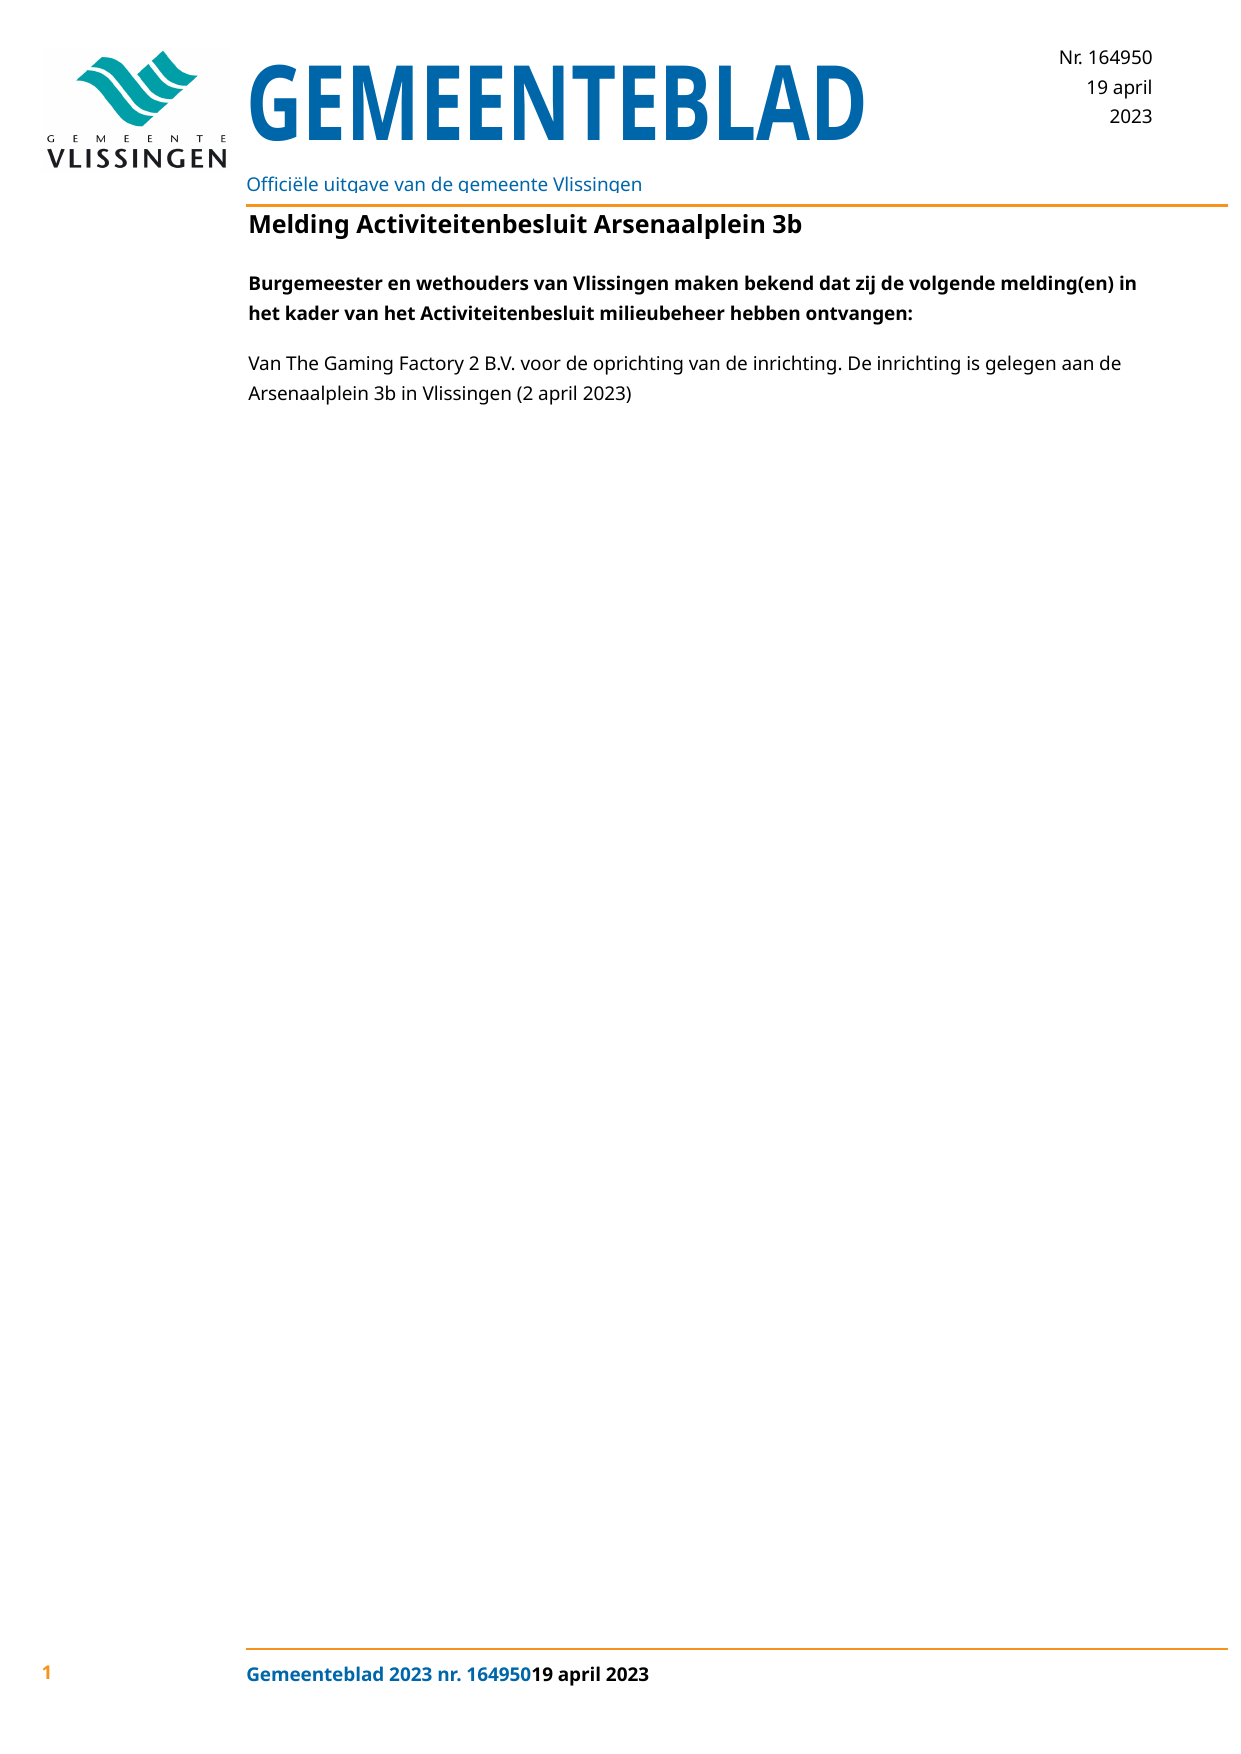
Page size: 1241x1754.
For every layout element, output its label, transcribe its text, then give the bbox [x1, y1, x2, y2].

text Melding Activiteitenbesluit Arsenaalplein 3b [248, 207, 1152, 241]
text Van The Gaming Factory 2 B.V. voor de oprichting van de inrichting. De inrichting is gelegen aan de Arsenaalplein 3b in Vlissingen (2 april 2023) [248, 350, 1152, 406]
text Burgemeester en wethouders van Vlissingen maken bekend dat zij de volgende melding(en) in het kader van het Activiteitenbesluit milieubeheer hebben ontvangen: [248, 270, 1152, 326]
picture [41, 47, 231, 172]
